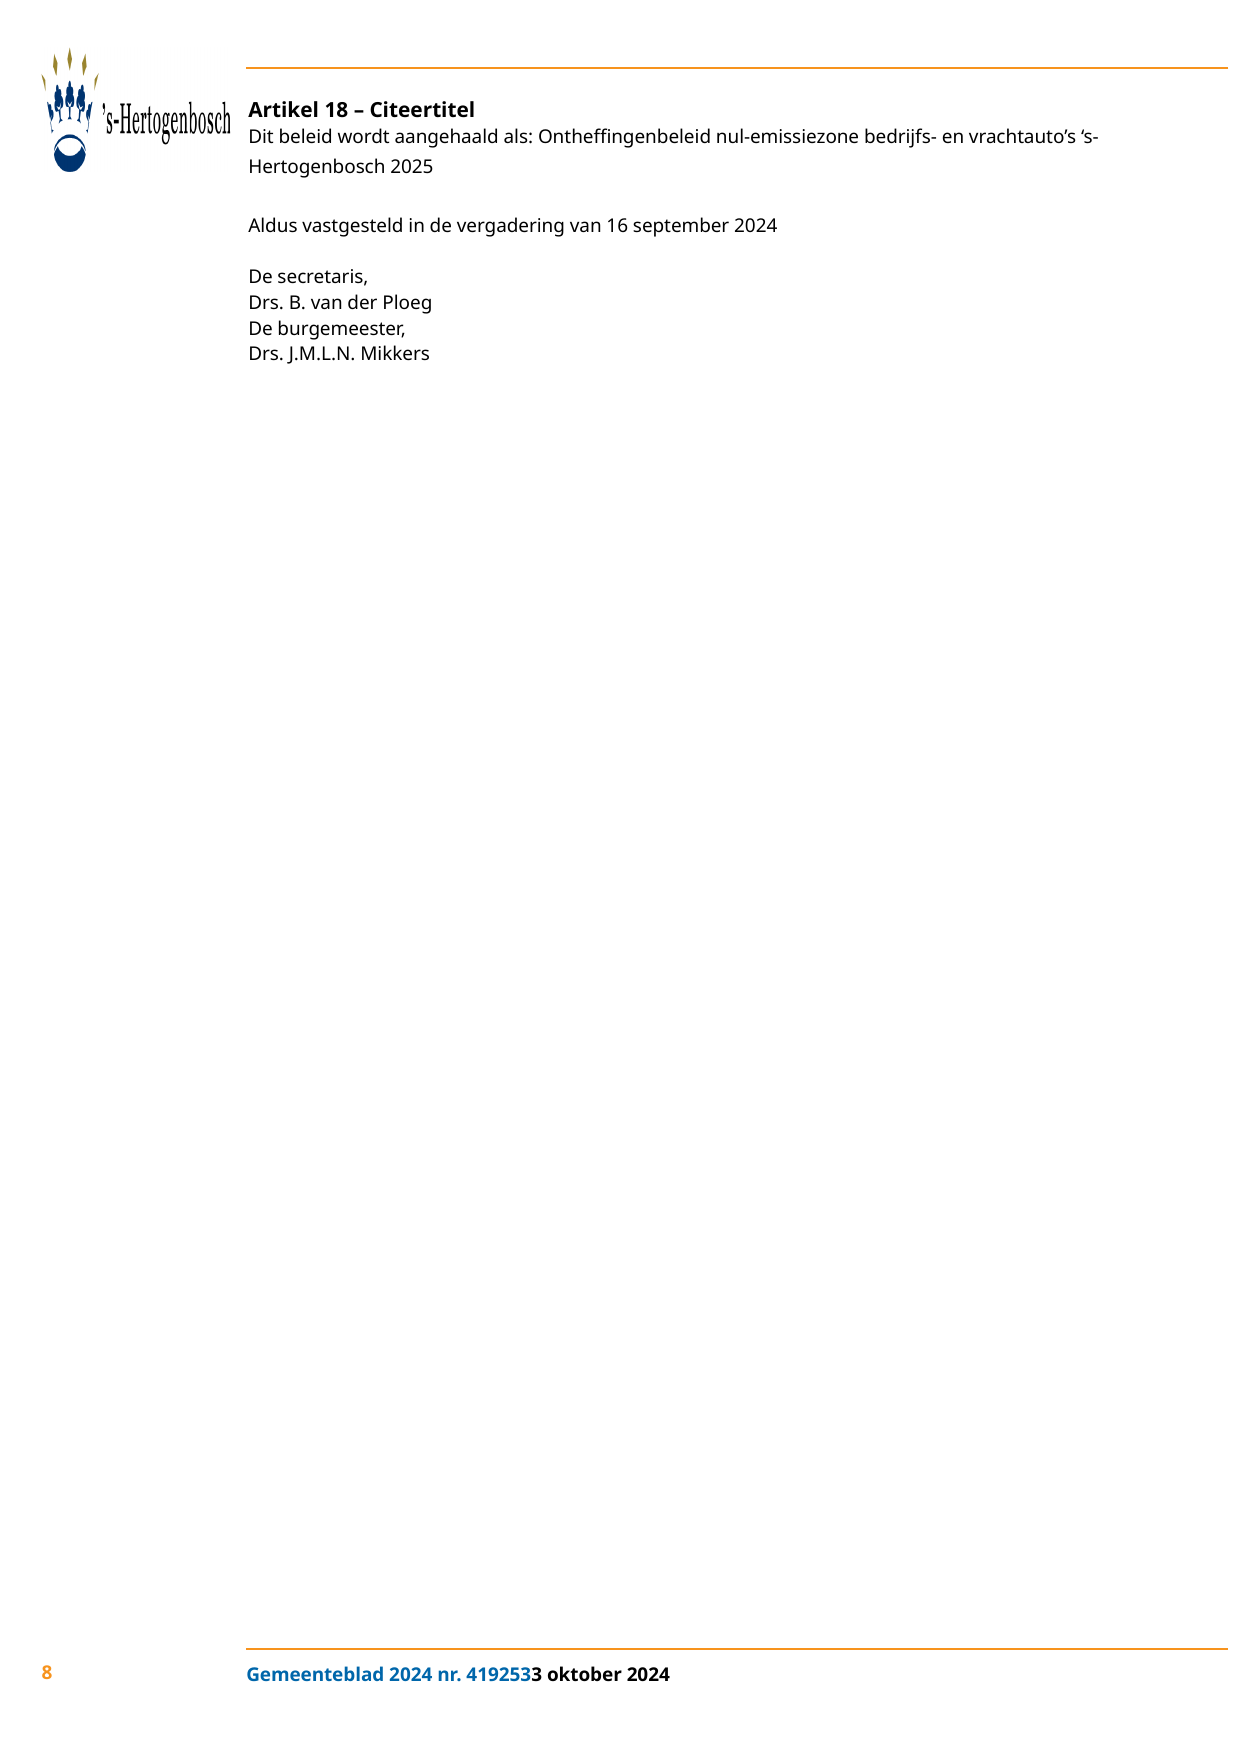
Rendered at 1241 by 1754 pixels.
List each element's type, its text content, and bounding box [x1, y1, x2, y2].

text Dit beleid wordt aangehaald als: Ontheffingenbeleid nul-emissiezone bedrijfs- en vrachtauto’s ‘s-Hertogenbosch 2025 [248, 123, 1152, 178]
text Drs. B. van der Ploeg [248, 289, 1152, 315]
text Drs. J.M.L.N. Mikkers [248, 341, 1152, 366]
text De burgemeester, [248, 315, 1152, 341]
picture [41, 47, 231, 172]
text De secretaris, [248, 263, 1152, 289]
text Artikel 18 – Citeertitel [248, 95, 1152, 123]
text Aldus vastgesteld in de vergadering van 16 september 2024 [248, 212, 1152, 238]
